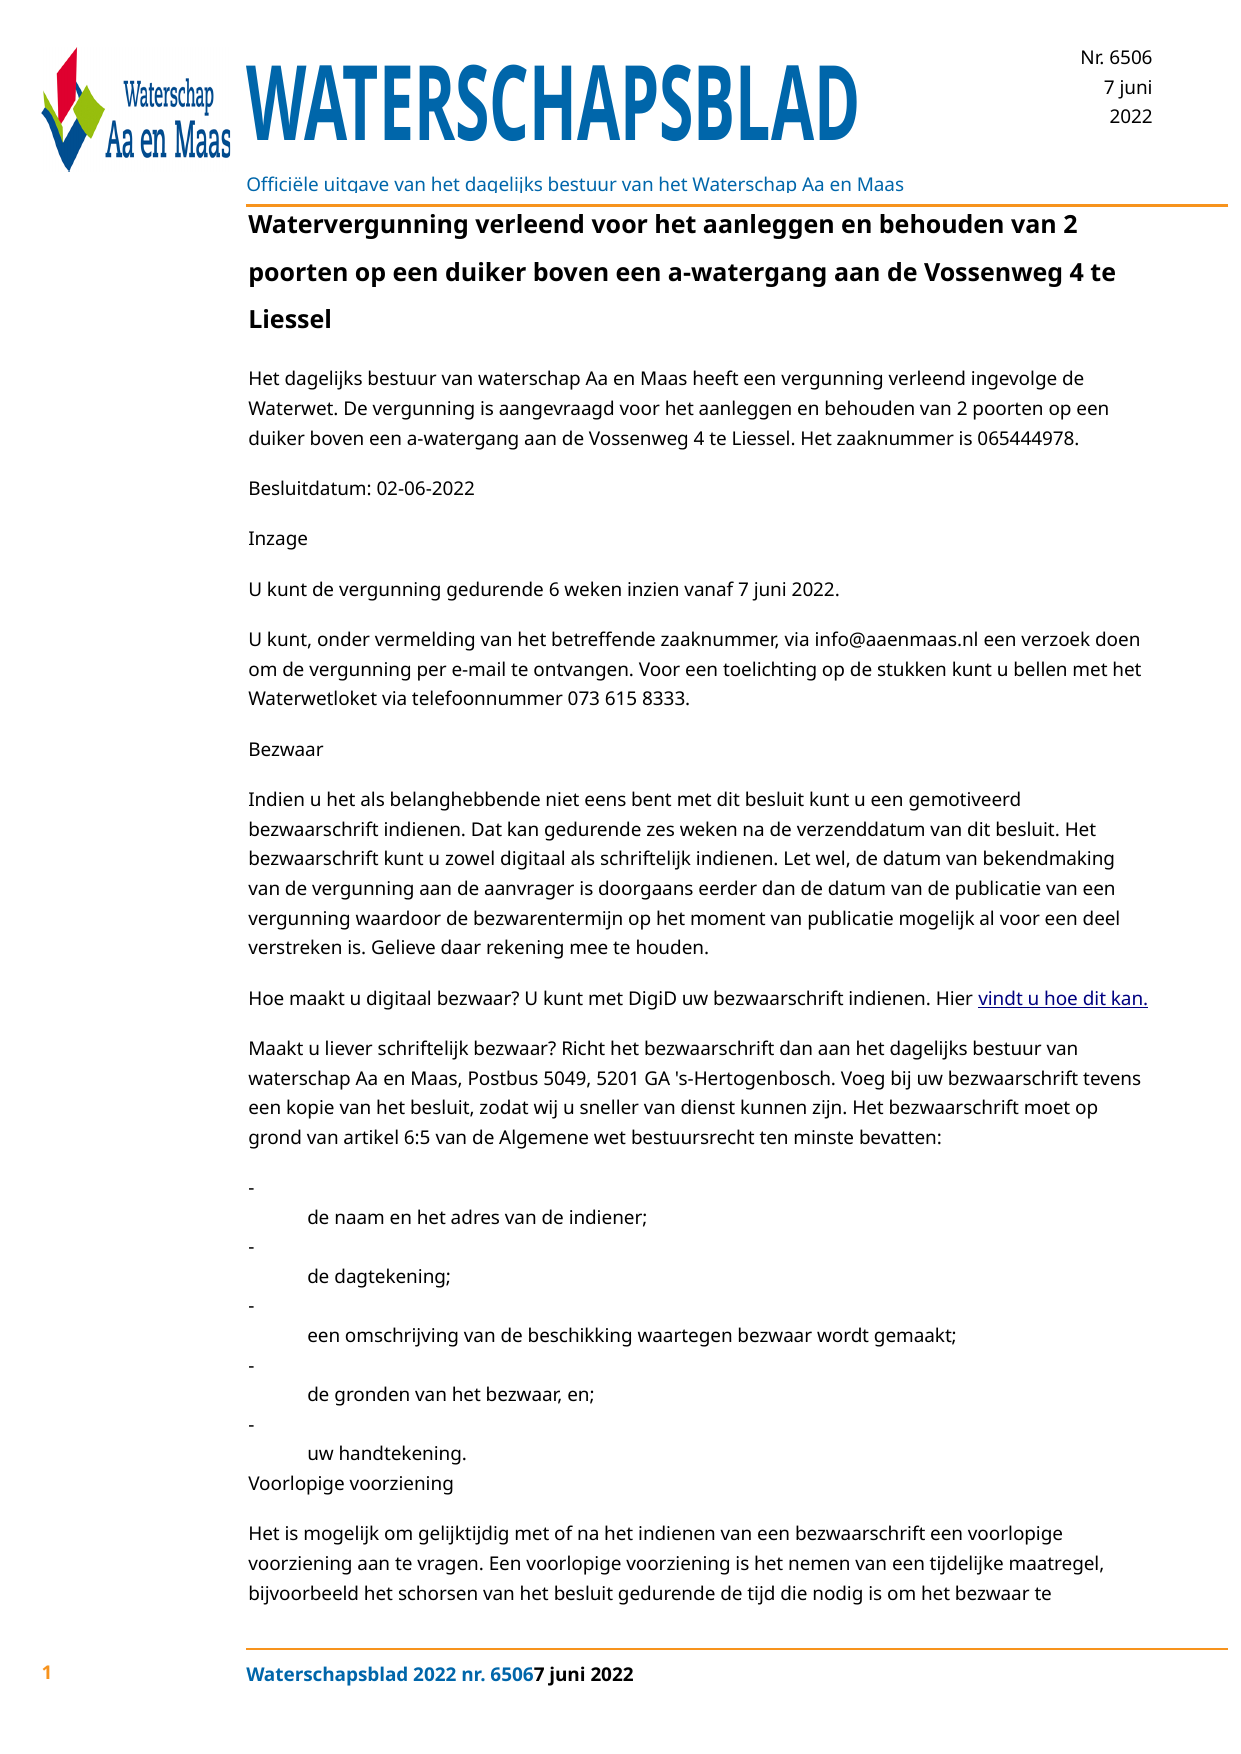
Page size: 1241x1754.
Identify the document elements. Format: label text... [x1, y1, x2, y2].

text U kunt, onder vermelding van het betreffende zaaknummer, via info@aaenmaas.nl een verzoek doen om de vergunning per e-mail te ontvangen. Voor een toelichting op de stukken kunt u bellen met het Waterwetloket via telefoonnummer 073 615 8333. [248, 626, 1152, 711]
list uw handtekening. [248, 1441, 1152, 1466]
text Bezwaar [248, 736, 1152, 762]
text Voorlopige voorziening [248, 1470, 1152, 1496]
text Het is mogelijk om gelijktijdig met of na het indienen van een bezwaarschrift een voorlopige voorziening aan te vragen. Een voorlopige voorziening is het nemen van een tijdelijke maatregel, bijvoorbeeld het schorsen van het besluit gedurende de tijd die nodig is om het bezwaar te [248, 1521, 1152, 1605]
text Inzage [248, 526, 1152, 551]
list de gronden van het bezwaar, en; [248, 1381, 1152, 1407]
text Hoe maakt u digitaal bezwaar? U kunt met DigiD uw bezwaarschrift indienen. Hier vindt u hoe dit kan. [248, 985, 1152, 1010]
text Watervergunning verleend voor het aanleggen en behouden van 2 poorten op een duiker boven een a-watergang aan de Vossenweg 4 te Liessel [248, 207, 1152, 336]
list de naam en het adres van de indiener; [248, 1204, 1152, 1229]
text Het dagelijks bestuur van waterschap Aa en Maas heeft een vergunning verleend ingevolge de Waterwet. De vergunning is aangevraagd voor het aanleggen en behouden van 2 poorten op een duiker boven een a-watergang aan de Vossenweg 4 te Liessel. Het zaaknummer is 065444978. [248, 366, 1152, 450]
list een omschrijving van de beschikking waartegen bezwaar wordt gemaakt; [248, 1322, 1152, 1348]
picture [41, 47, 231, 172]
text Indien u het als belanghebbende niet eens bent met dit besluit kunt u een gemotiveerd bezwaarschrift indienen. Dat kan gedurende zes weken na de verzenddatum van dit besluit. Het bezwaarschrift kunt u zowel digitaal als schriftelijk indienen. Let wel, de datum van bekendmaking van de vergunning aan de aanvrager is doorgaans eerder dan de datum van de publicatie van een vergunning waardoor de bezwarentermijn op het moment van publicatie mogelijk al voor een deel verstreken is. Gelieve daar rekening mee te houden. [248, 786, 1152, 960]
text Besluitdatum: 02-06-2022 [248, 475, 1152, 501]
text U kunt de vergunning gedurende 6 weken inzien vanaf 7 juni 2022. [248, 576, 1152, 602]
list de dagtekening; [248, 1263, 1152, 1289]
text Maakt u liever schriftelijk bezwaar? Richt het bezwaarschrift dan aan het dagelijks bestuur van waterschap Aa en Maas, Postbus 5049, 5201 GA 's-Hertogenbosch. Voeg bij uw bezwaarschrift tevens een kopie van het besluit, zodat wij u sneller van dienst kunnen zijn. Het bezwaarschrift moet op grond van artikel 6:5 van de Algemene wet bestuursrecht ten minste bevatten: [248, 1035, 1152, 1149]
